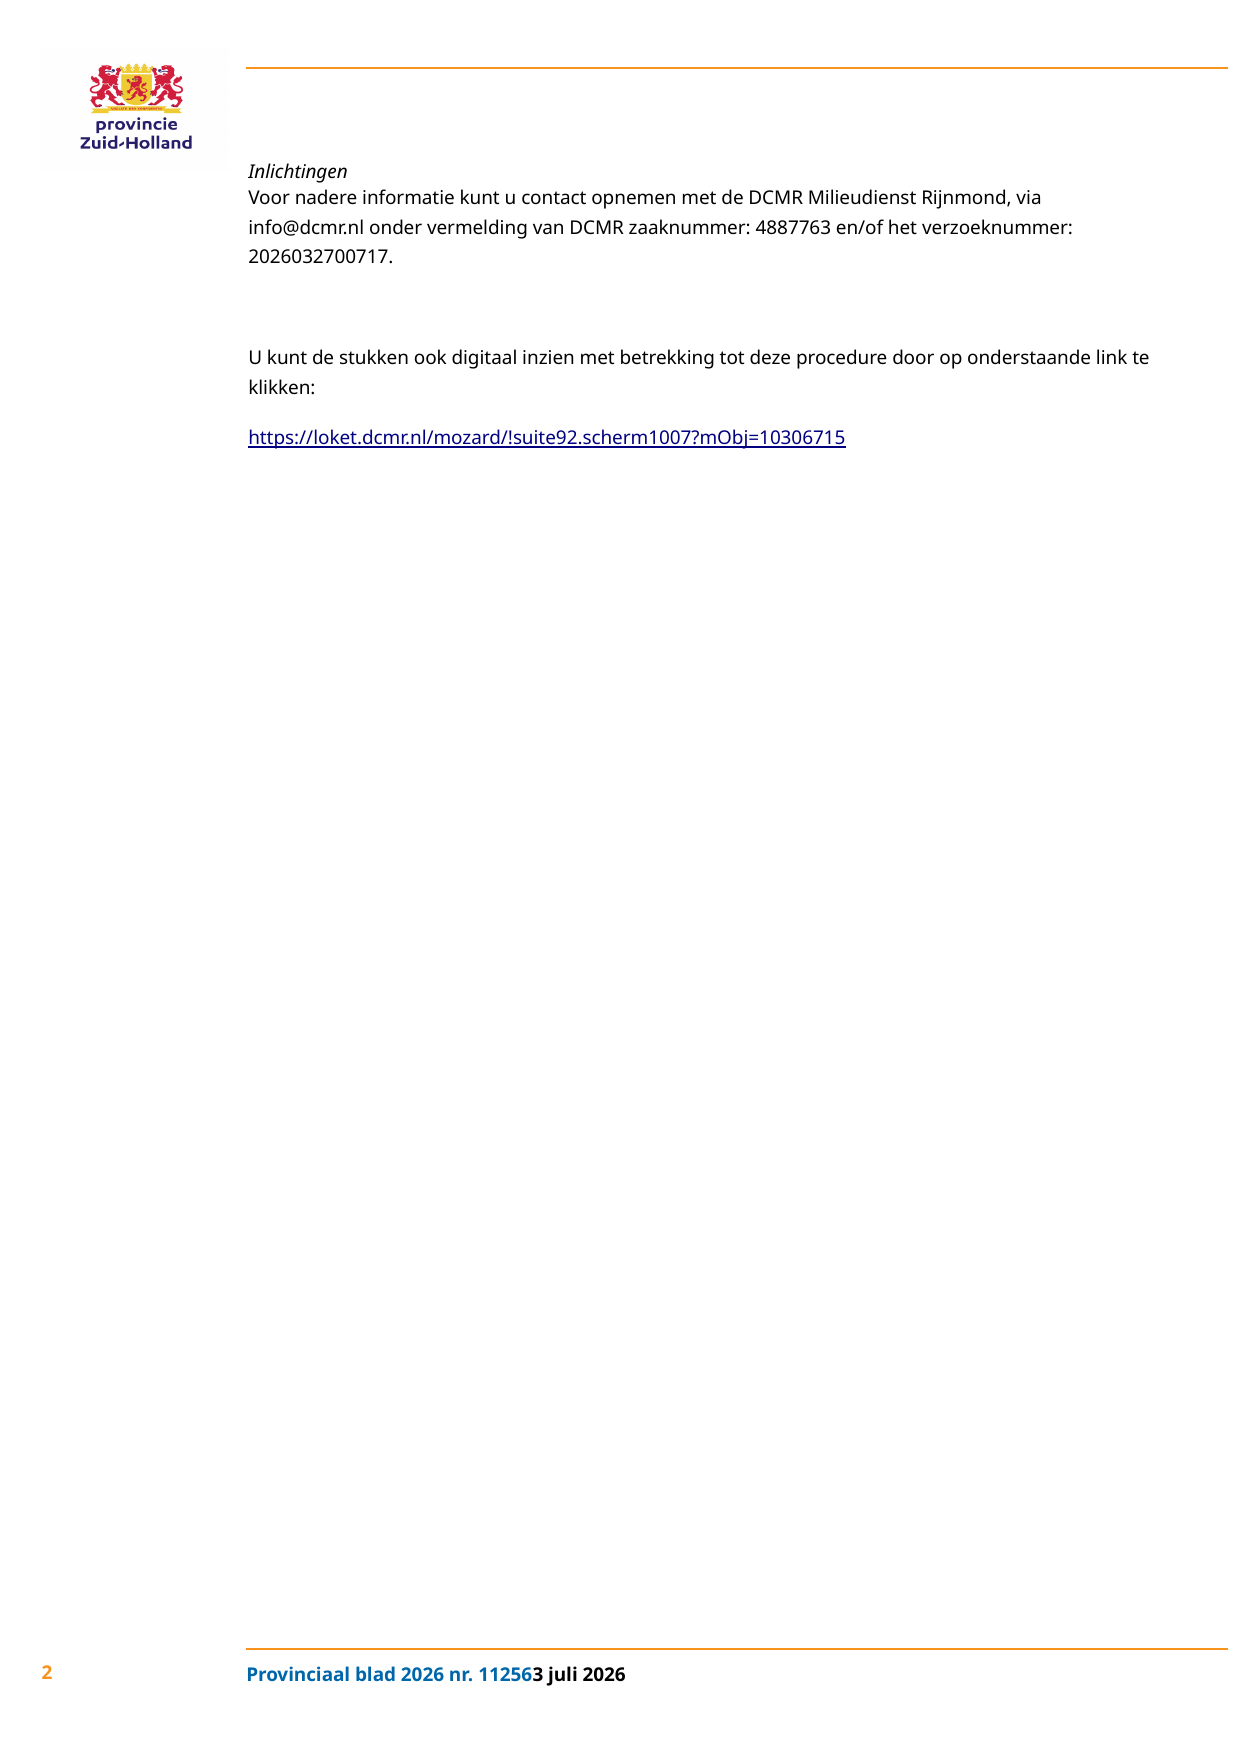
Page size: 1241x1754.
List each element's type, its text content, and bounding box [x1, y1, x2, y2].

picture [41, 47, 231, 172]
text Voor nadere informatie kunt u contact opnemen met de DCMR Milieudienst Rijnmond, via info@dcmr.nl onder vermelding van DCMR zaaknummer: 4887763 en/of het verzoeknummer: 2026032700717. [248, 184, 1152, 269]
text Inlichtingen [248, 159, 1152, 184]
text U kunt de stukken ook digitaal inzien met betrekking tot deze procedure door op onderstaande link te klikken: [248, 344, 1152, 400]
text https://loket.dcmr.nl/mozard/!suite92.scherm1007?mObj=10306715 [248, 424, 1152, 450]
